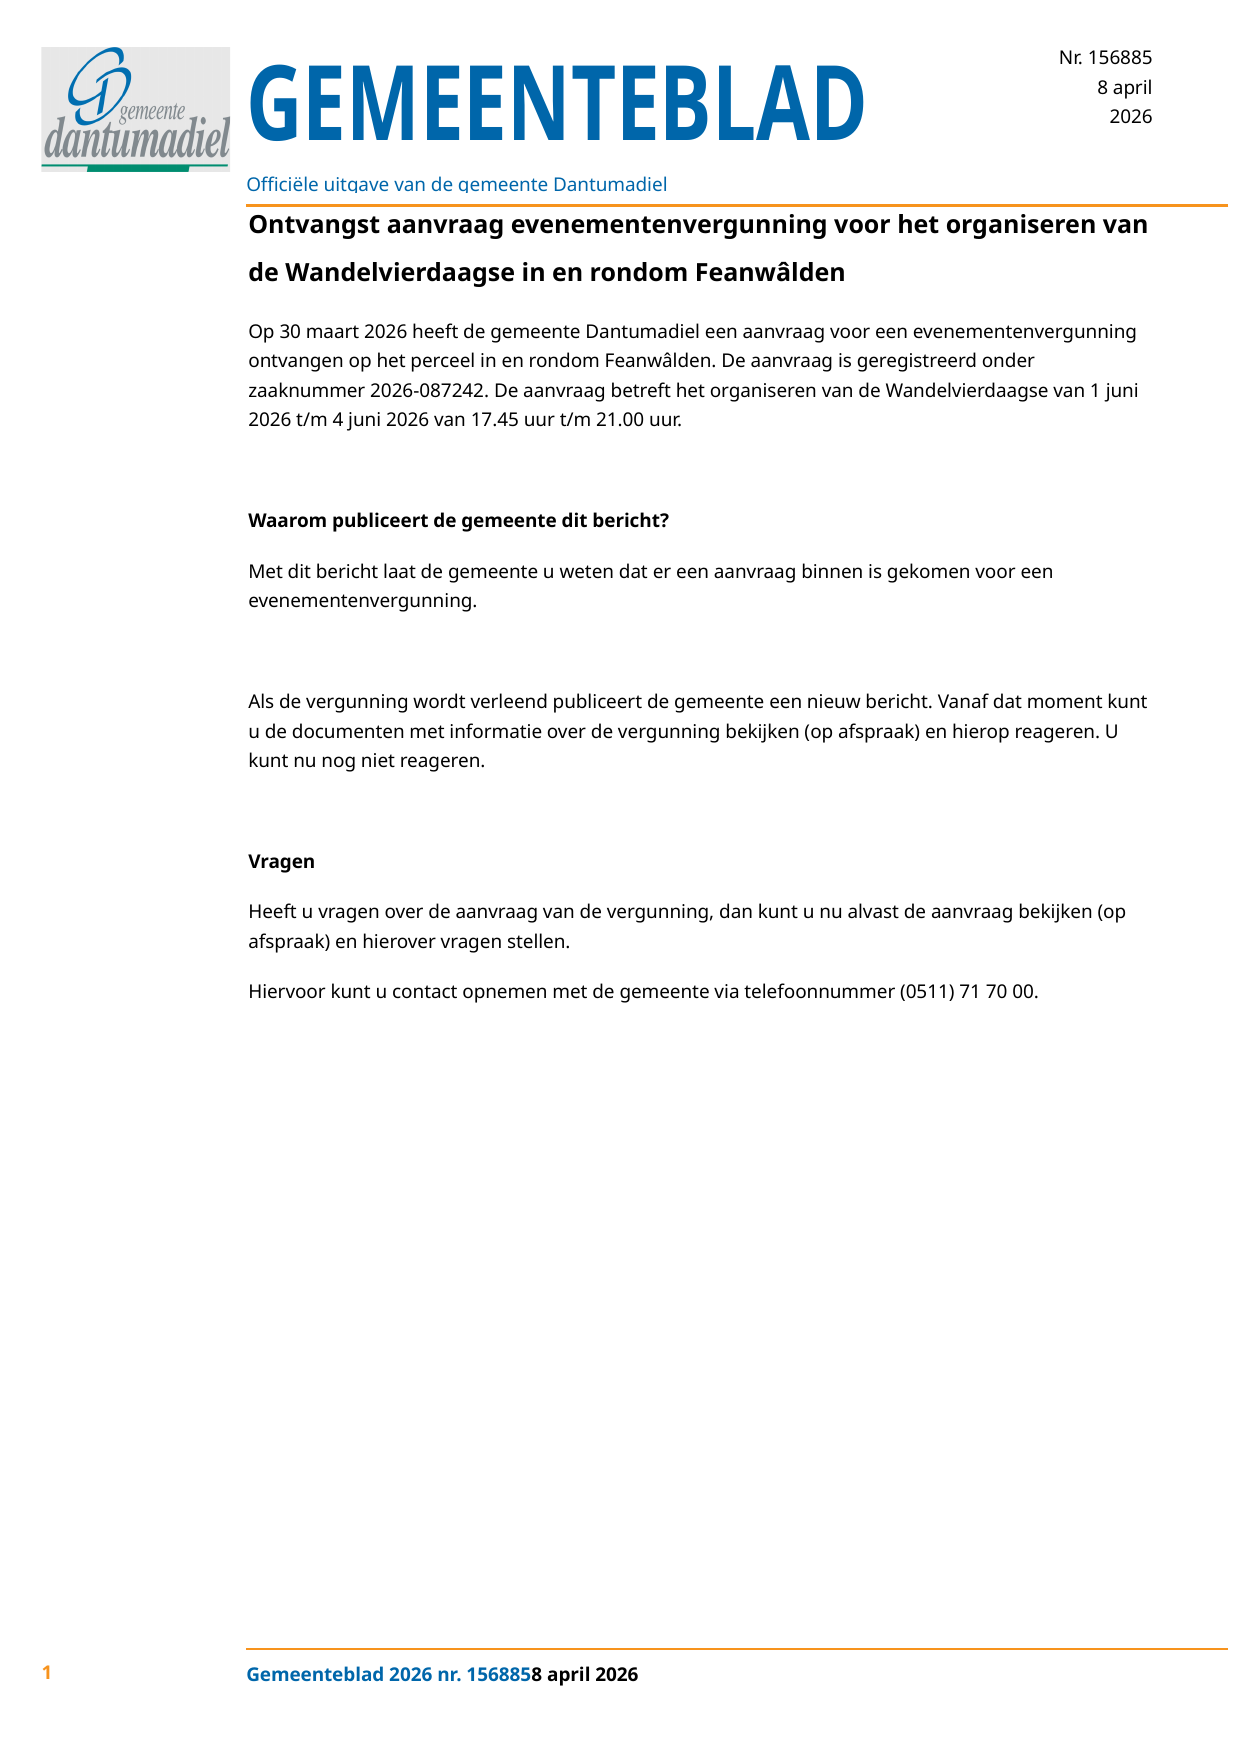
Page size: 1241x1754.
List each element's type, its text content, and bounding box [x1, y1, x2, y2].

text Als de vergunning wordt verleend publiceert de gemeente een nieuw bericht. Vanaf dat moment kunt u de documenten met informatie over de vergunning bekijken (op afspraak) en hierop reageren. U kunt nu nog niet reageren. [248, 688, 1152, 773]
text Ontvangst aanvraag evenementenvergunning voor het organiseren van de Wandelvierdaagse in en rondom Feanwâlden [248, 207, 1152, 288]
text Vragen [248, 848, 1152, 874]
text Waarom publiceert de gemeente dit bericht? [248, 507, 1152, 533]
text Met dit bericht laat de gemeente u weten dat er een aanvraag binnen is gekomen voor een evenementenvergunning. [248, 558, 1152, 613]
text Heeft u vragen over de aanvraag van de vergunning, dan kunt u nu alvast de aanvraag bekijken (op afspraak) en hierover vragen stellen. [248, 899, 1152, 954]
text Hiervoor kunt u contact opnemen met de gemeente via telefoonnummer (0511) 71 70 00. [248, 979, 1152, 1004]
text Op 30 maart 2026 heeft de gemeente Dantumadiel een aanvraag voor een evenementenvergunning ontvangen op het perceel in en rondom Feanwâlden. De aanvraag is geregistreerd onder zaaknummer 2026-087242. De aanvraag betreft het organiseren van de Wandelvierdaagse van 1 juni 2026 t/m 4 juni 2026 van 17.45 uur t/m 21.00 uur. [248, 318, 1152, 432]
picture [41, 47, 231, 172]
